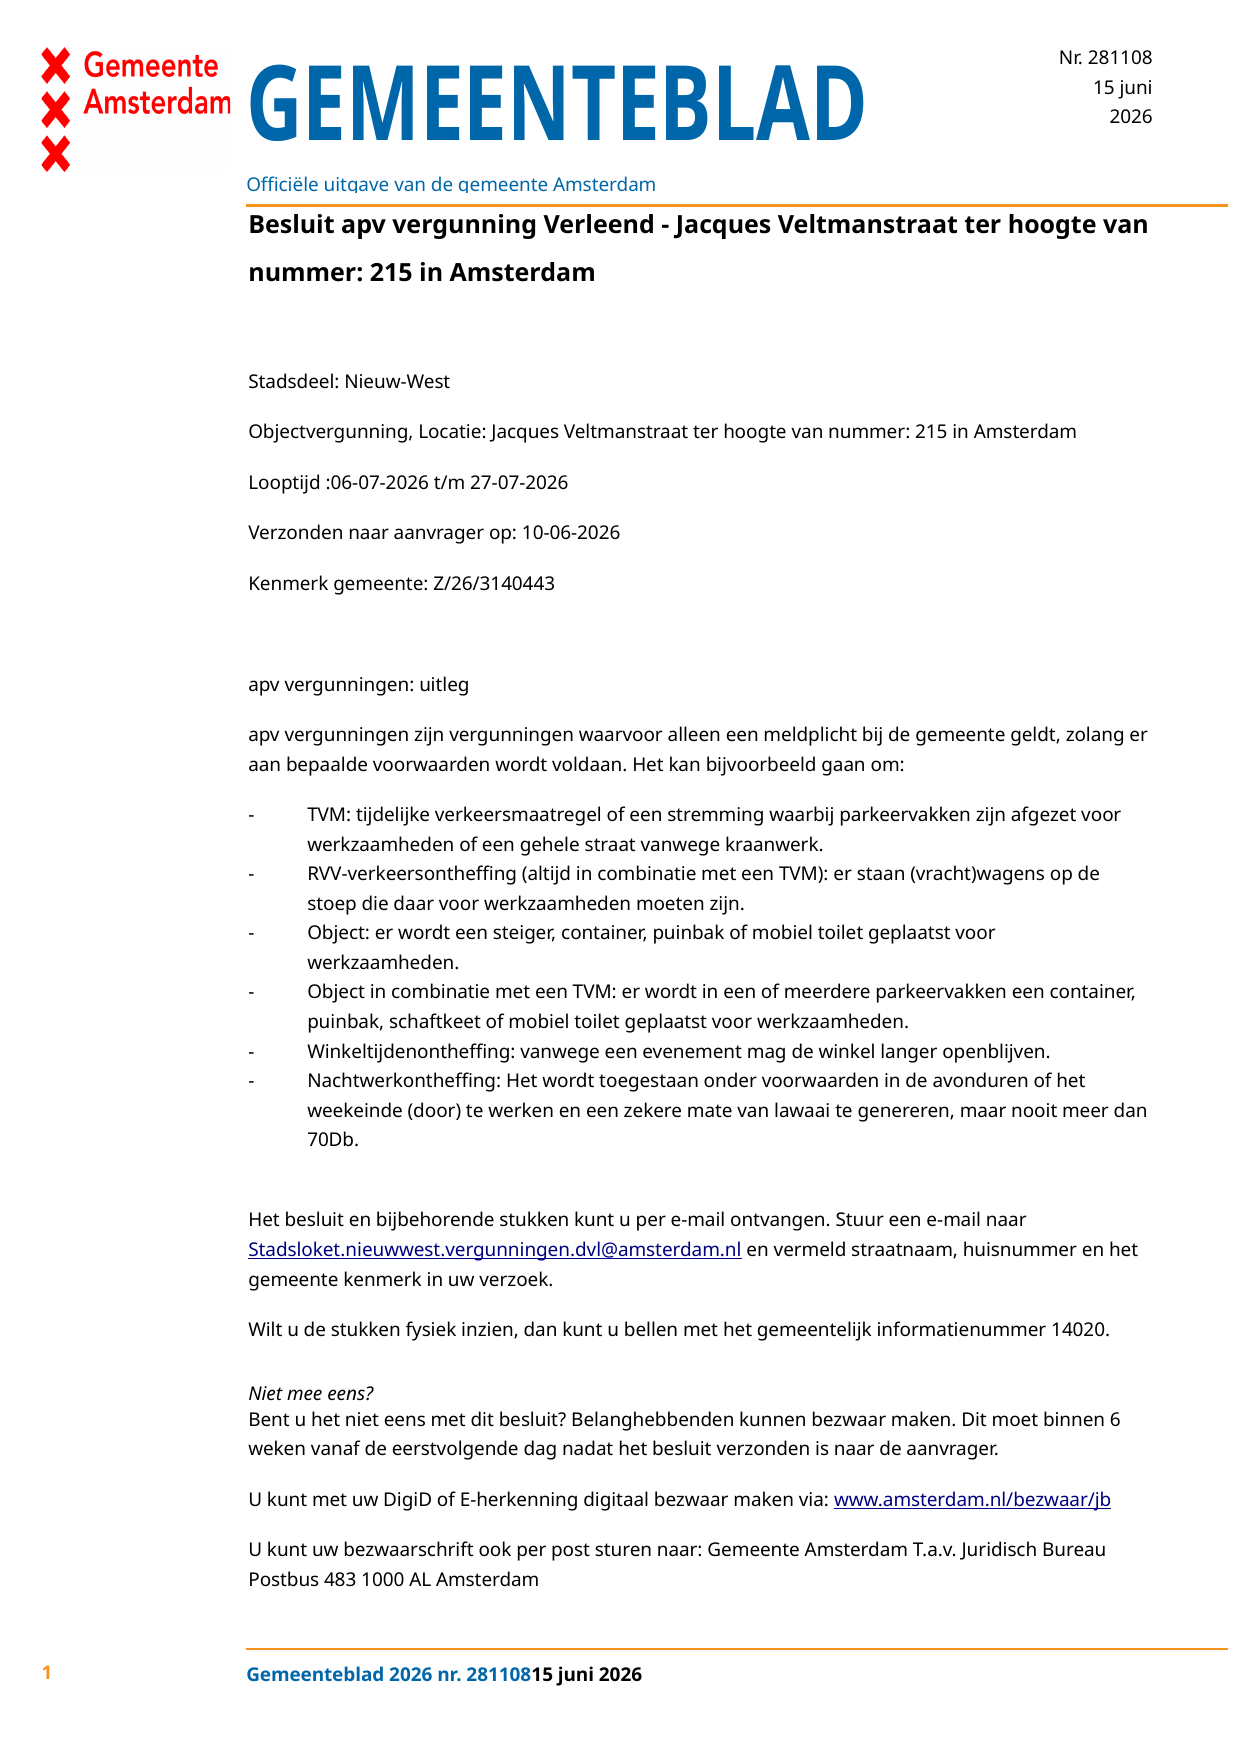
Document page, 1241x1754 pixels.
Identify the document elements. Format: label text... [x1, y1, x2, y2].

list TVM: tijdelijke verkeersmaatregel of een stremming waarbij parkeervakken zijn afgezet voor werkzaamheden of een gehele straat vanwege kraanwerk. [248, 801, 1152, 857]
text Het besluit en bijbehorende stukken kunt u per e-mail ontvangen. Stuur een e-mail naar Stadsloket.nieuwwest.vergunningen.dvl@amsterdam.nl en vermeld straatnaam, huisnummer en het gemeente kenmerk in uw verzoek. [248, 1207, 1152, 1292]
text apv vergunningen zijn vergunningen waarvoor alleen een meldplicht bij de gemeente geldt, zolang er aan bepaalde voorwaarden wordt voldaan. Het kan bijvoorbeeld gaan om: [248, 721, 1152, 777]
list RVV-verkeersontheffing (altijd in combinatie met een TVM): er staan (vracht)wagens op de stoep die daar voor werkzaamheden moeten zijn. [248, 860, 1152, 916]
list Nachtwerkontheffing: Het wordt toegestaan onder voorwaarden in de avonduren of het weekeinde (door) te werken en een zekere mate van lawaai te genereren, maar nooit meer dan 70Db. [248, 1067, 1152, 1152]
text apv vergunningen: uitleg [248, 671, 1152, 697]
picture [41, 47, 231, 172]
text U kunt uw bezwaarschrift ook per post sturen naar: Gemeente Amsterdam T.a.v. Juridisch Bureau Postbus 483 1000 AL Amsterdam [248, 1536, 1152, 1592]
text Stadsdeel: Nieuw-West [248, 368, 1152, 394]
text Bent u het niet eens met dit besluit? Belanghebbenden kunnen bezwaar maken. Dit moet binnen 6 weken vanaf de eerstvolgende dag nadat het besluit verzonden is naar de aanvrager. [248, 1406, 1152, 1461]
text Wilt u de stukken fysiek inzien, dan kunt u bellen met het gemeentelijk informatienummer 14020. [248, 1316, 1152, 1342]
list Object in combinatie met een TVM: er wordt in een of meerdere parkeervakken een container, puinbak, schaftkeet of mobiel toilet geplaatst voor werkzaamheden. [248, 979, 1152, 1034]
list Winkeltijdenontheffing: vanwege een evenement mag de winkel langer openblijven. [248, 1038, 1152, 1064]
text Objectvergunning, Locatie: Jacques Veltmanstraat ter hoogte van nummer: 215 in Amsterdam [248, 419, 1152, 444]
text U kunt met uw DigiD of E-herkenning digitaal bezwaar maken via: www.amsterdam.nl/bezwaar/jb [248, 1486, 1152, 1512]
list Object: er wordt een steiger, container, puinbak of mobiel toilet geplaatst voor werkzaamheden. [248, 919, 1152, 975]
text Looptijd :06-07-2026 t/m 27-07-2026 [248, 469, 1152, 495]
text Besluit apv vergunning Verleend - Jacques Veltmanstraat ter hoogte van nummer: 215 in Amsterdam [248, 207, 1152, 288]
text Kenmerk gemeente: Z/26/3140443 [248, 570, 1152, 596]
text Niet mee eens? [248, 1380, 1152, 1406]
text Verzonden naar aanvrager op: 10-06-2026 [248, 519, 1152, 545]
